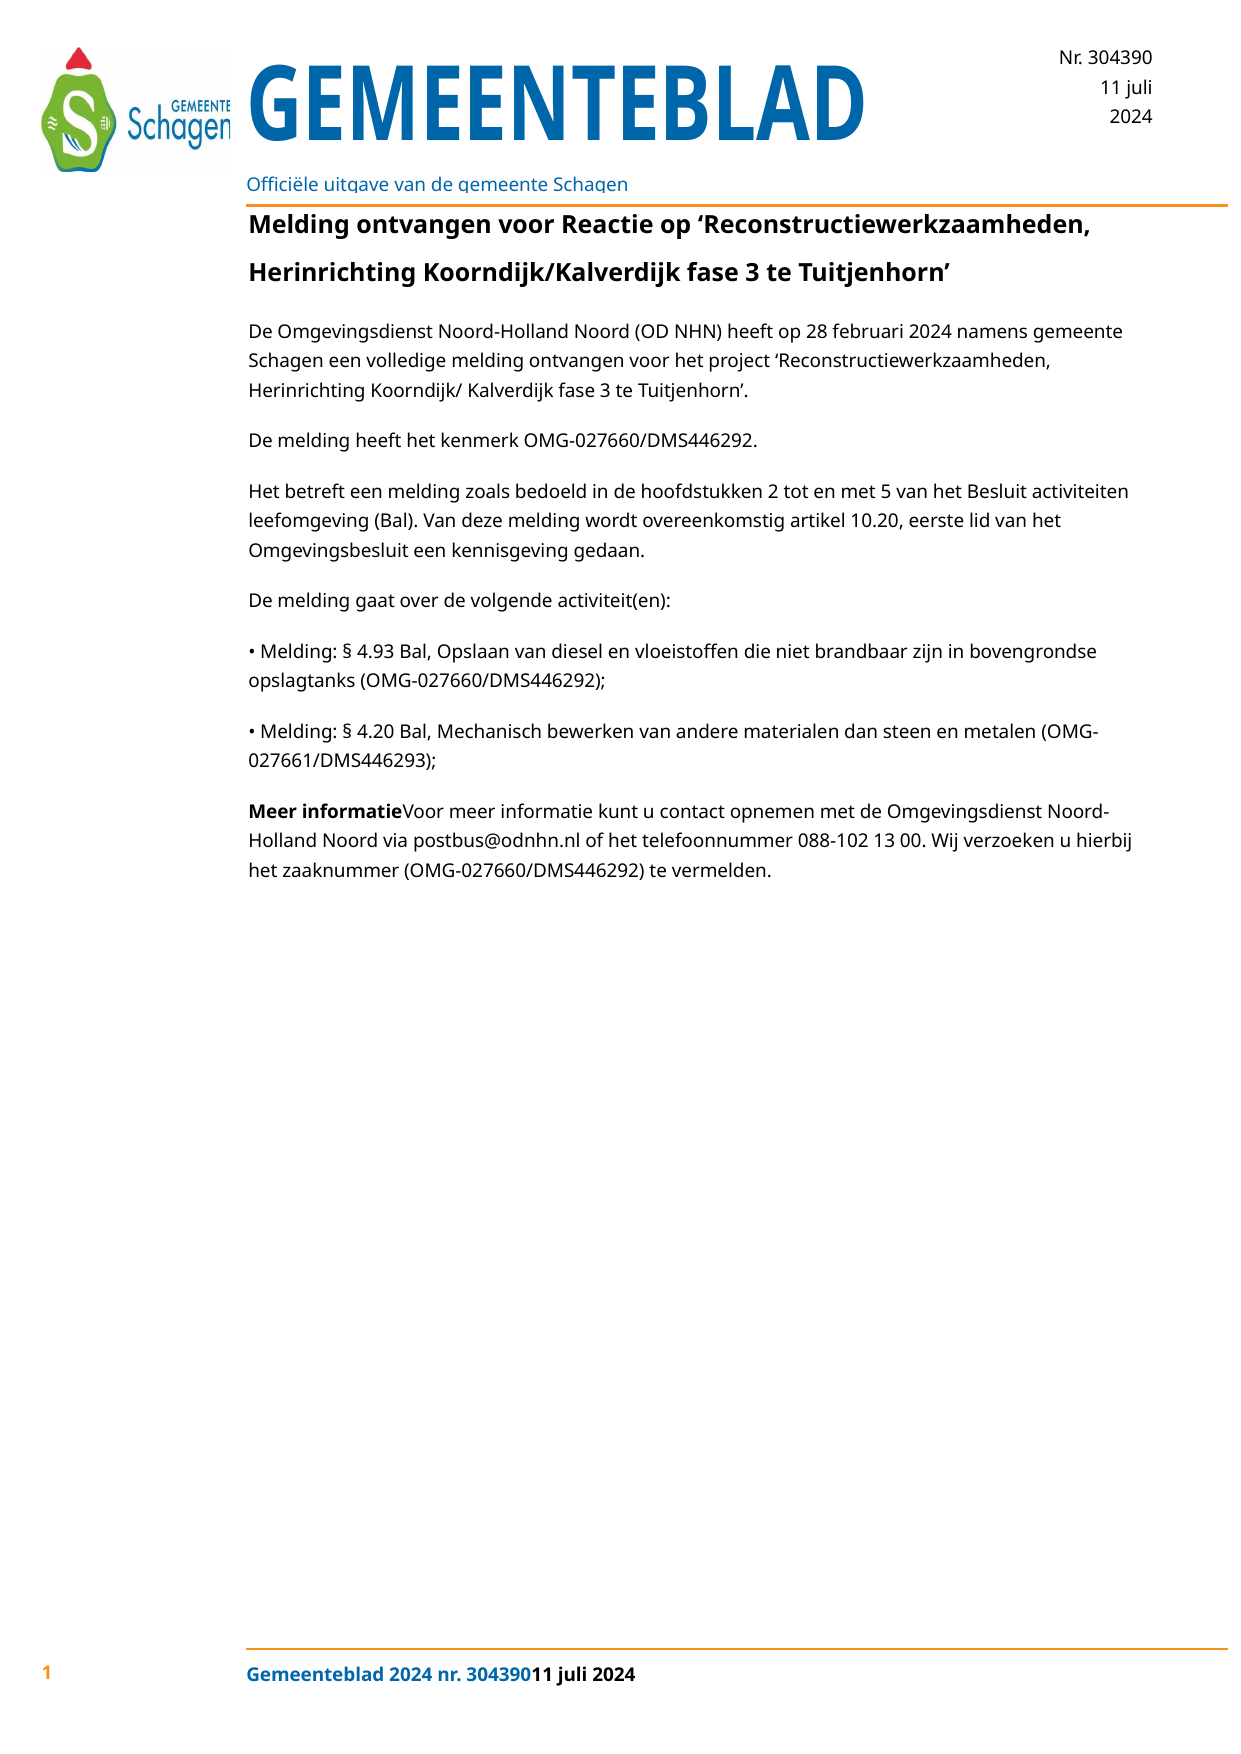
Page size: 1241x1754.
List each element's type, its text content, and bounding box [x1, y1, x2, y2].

text • Melding: § 4.20 Bal, Mechanisch bewerken van andere materialen dan steen en metalen (OMG-027661/DMS446293); [248, 718, 1152, 773]
text Melding ontvangen voor Reactie op ‘Reconstructiewerkzaamheden, Herinrichting Koorndijk/Kalverdijk fase 3 te Tuitjenhorn’ [248, 207, 1152, 288]
text De Omgevingsdienst Noord-Holland Noord (OD NHN) heeft op 28 februari 2024 namens gemeente Schagen een volledige melding ontvangen voor het project ‘Reconstructiewerkzaamheden, Herinrichting Koorndijk/ Kalverdijk fase 3 te Tuitjenhorn’. [248, 318, 1152, 403]
picture [41, 47, 231, 172]
text De melding gaat over de volgende activiteit(en): [248, 587, 1152, 613]
text Meer informatieVoor meer informatie kunt u contact opnemen met de Omgevingsdienst Noord-Holland Noord via postbus@odnhn.nl of het telefoonnummer 088-102 13 00. Wij verzoeken u hierbij het zaaknummer (OMG-027660/DMS446292) te vermelden. [248, 798, 1152, 883]
text De melding heeft het kenmerk OMG-027660/DMS446292. [248, 427, 1152, 453]
text Het betreft een melding zoals bedoeld in de hoofdstukken 2 tot en met 5 van het Besluit activiteiten leefomgeving (Bal). Van deze melding wordt overeenkomstig artikel 10.20, eerste lid van het Omgevingsbesluit een kennisgeving gedaan. [248, 478, 1152, 563]
text • Melding: § 4.93 Bal, Opslaan van diesel en vloeistoffen die niet brandbaar zijn in bovengrondse opslagtanks (OMG-027660/DMS446292); [248, 638, 1152, 693]
